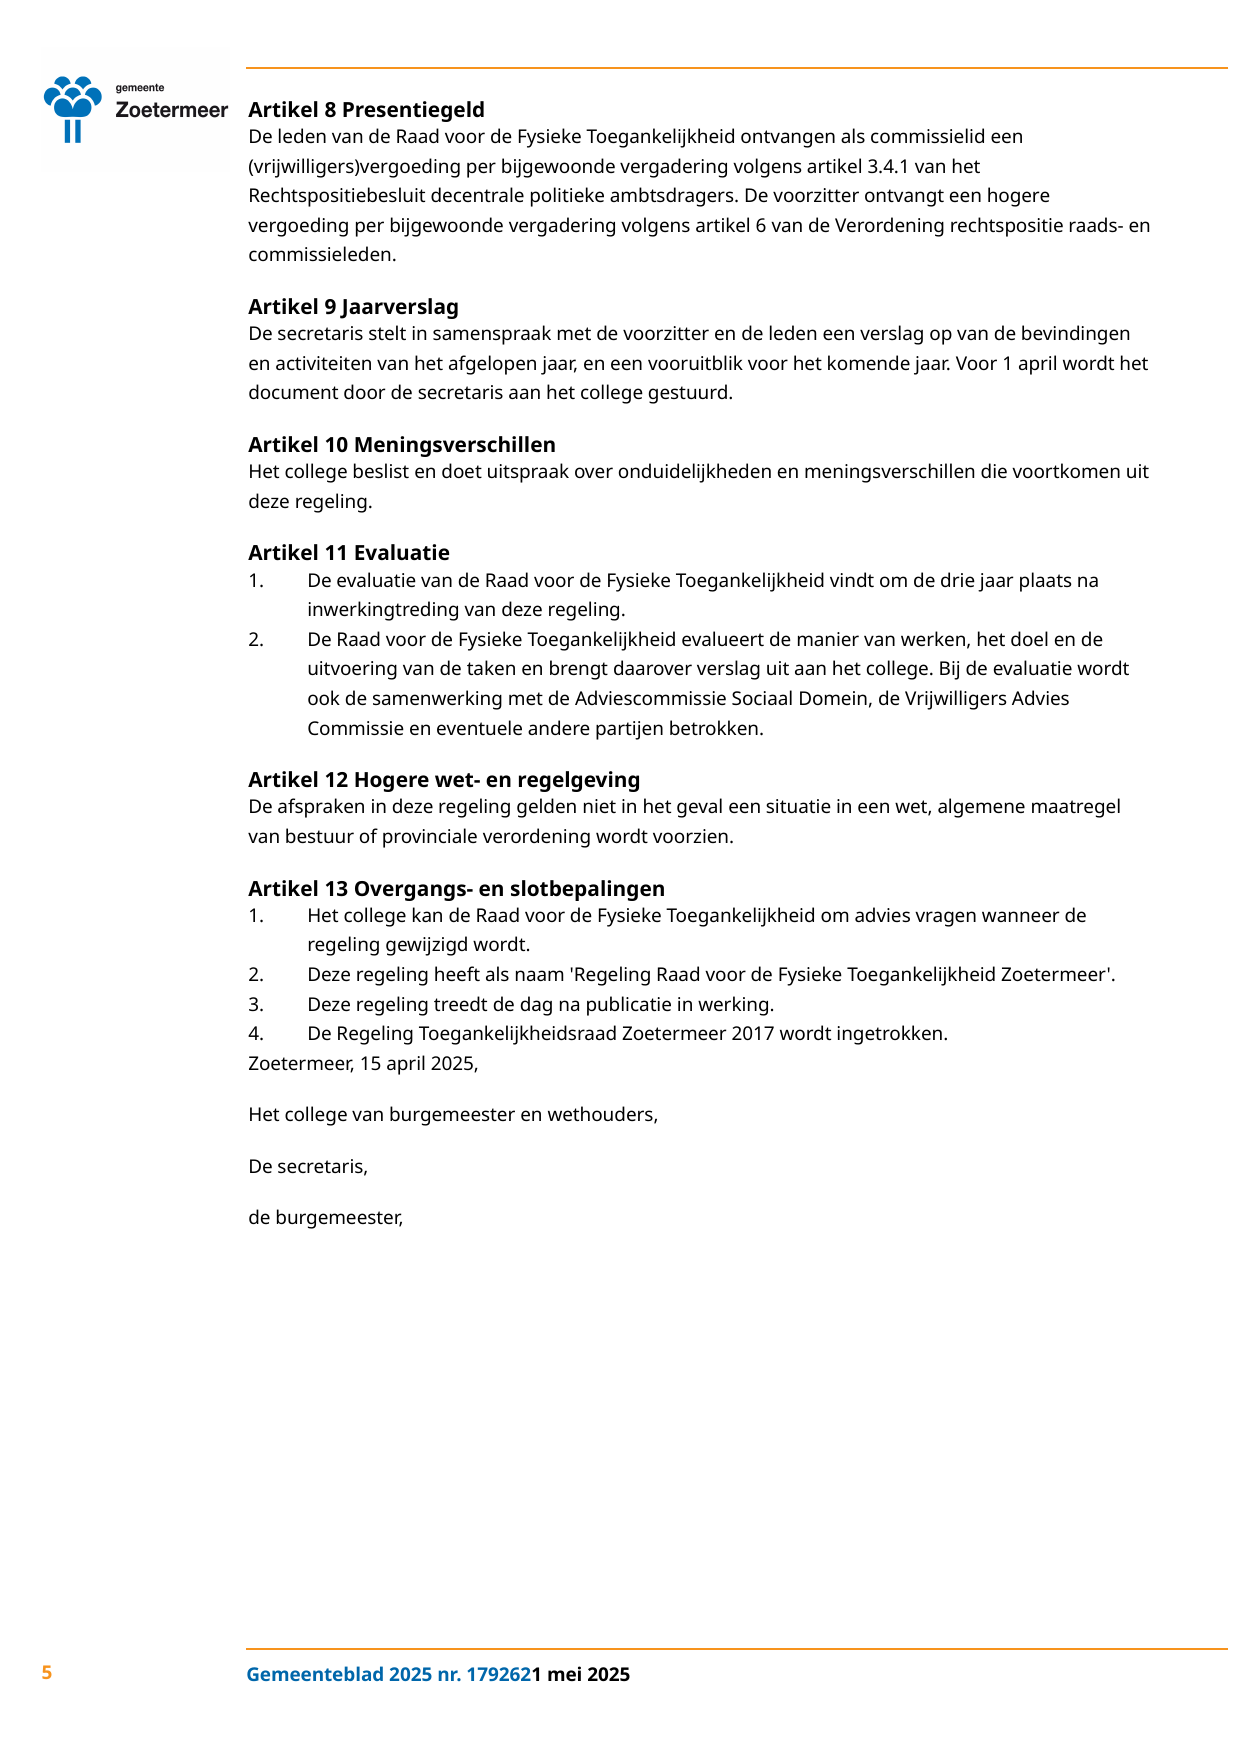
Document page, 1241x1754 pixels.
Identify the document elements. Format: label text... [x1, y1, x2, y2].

text Het college van burgemeester en wethouders, [248, 1101, 1152, 1127]
text De afspraken in deze regeling gelden niet in het geval een situatie in een wet, algemene maatregel van bestuur of provinciale verordening wordt voorzien. [248, 794, 1152, 849]
picture [41, 47, 231, 172]
text Zoetermeer, 15 april 2025, [248, 1050, 1152, 1076]
list De Raad voor de Fysieke Toegankelijkheid evalueert de manier van werken, het doel en de uitvoering van de taken en brengt daarover verslag uit aan het college. Bij de evaluatie wordt ook de samenwerking met de Adviescommissie Sociaal Domein, de Vrijwilligers Advies Commissie en eventuele andere partijen betrokken. [248, 626, 1152, 741]
text Artikel 11 Evaluatie [248, 538, 1152, 567]
list De evaluatie van de Raad voor de Fysieke Toegankelijkheid vindt om de drie jaar plaats na inwerkingtreding van deze regeling. [248, 567, 1152, 622]
text Artikel 10 Meningsverschillen [248, 430, 1152, 458]
text Het college beslist en doet uitspraak over onduidelijkheden en meningsverschillen die voortkomen uit deze regeling. [248, 458, 1152, 514]
text Artikel 8 Presentiegeld [248, 95, 1152, 123]
text de burgemeester, [248, 1204, 1152, 1230]
text De secretaris stelt in samenspraak met de voorzitter en de leden een verslag op van de bevindingen en activiteiten van het afgelopen jaar, en een vooruitblik voor het komende jaar. Voor 1 april wordt het document door de secretaris aan het college gestuurd. [248, 320, 1152, 405]
text Artikel 13 Overgangs- en slotbepalingen [248, 874, 1152, 902]
text De leden van de Raad voor de Fysieke Toegankelijkheid ontvangen als commissielid een (vrijwilligers)vergoeding per bijgewoonde vergadering volgens artikel 3.4.1 van het Rechtspositiebesluit decentrale politieke ambtsdragers. De voorzitter ontvangt een hogere vergoeding per bijgewoonde vergadering volgens artikel 6 van de Verordening rechtspositie raads- en commissieleden. [248, 123, 1152, 267]
list Het college kan de Raad voor de Fysieke Toegankelijkheid om advies vragen wanneer de regeling gewijzigd wordt. [248, 902, 1152, 957]
text Artikel 12 Hogere wet- en regelgeving [248, 765, 1152, 794]
text Artikel 9 Jaarverslag [248, 292, 1152, 320]
list Deze regeling treedt de dag na publicatie in werking. [248, 991, 1152, 1017]
list De Regeling Toegankelijkheidsraad Zoetermeer 2017 wordt ingetrokken. [248, 1020, 1152, 1046]
list Deze regeling heeft als naam 'Regeling Raad voor de Fysieke Toegankelijkheid Zoetermeer'. [248, 961, 1152, 987]
text De secretaris, [248, 1153, 1152, 1179]
